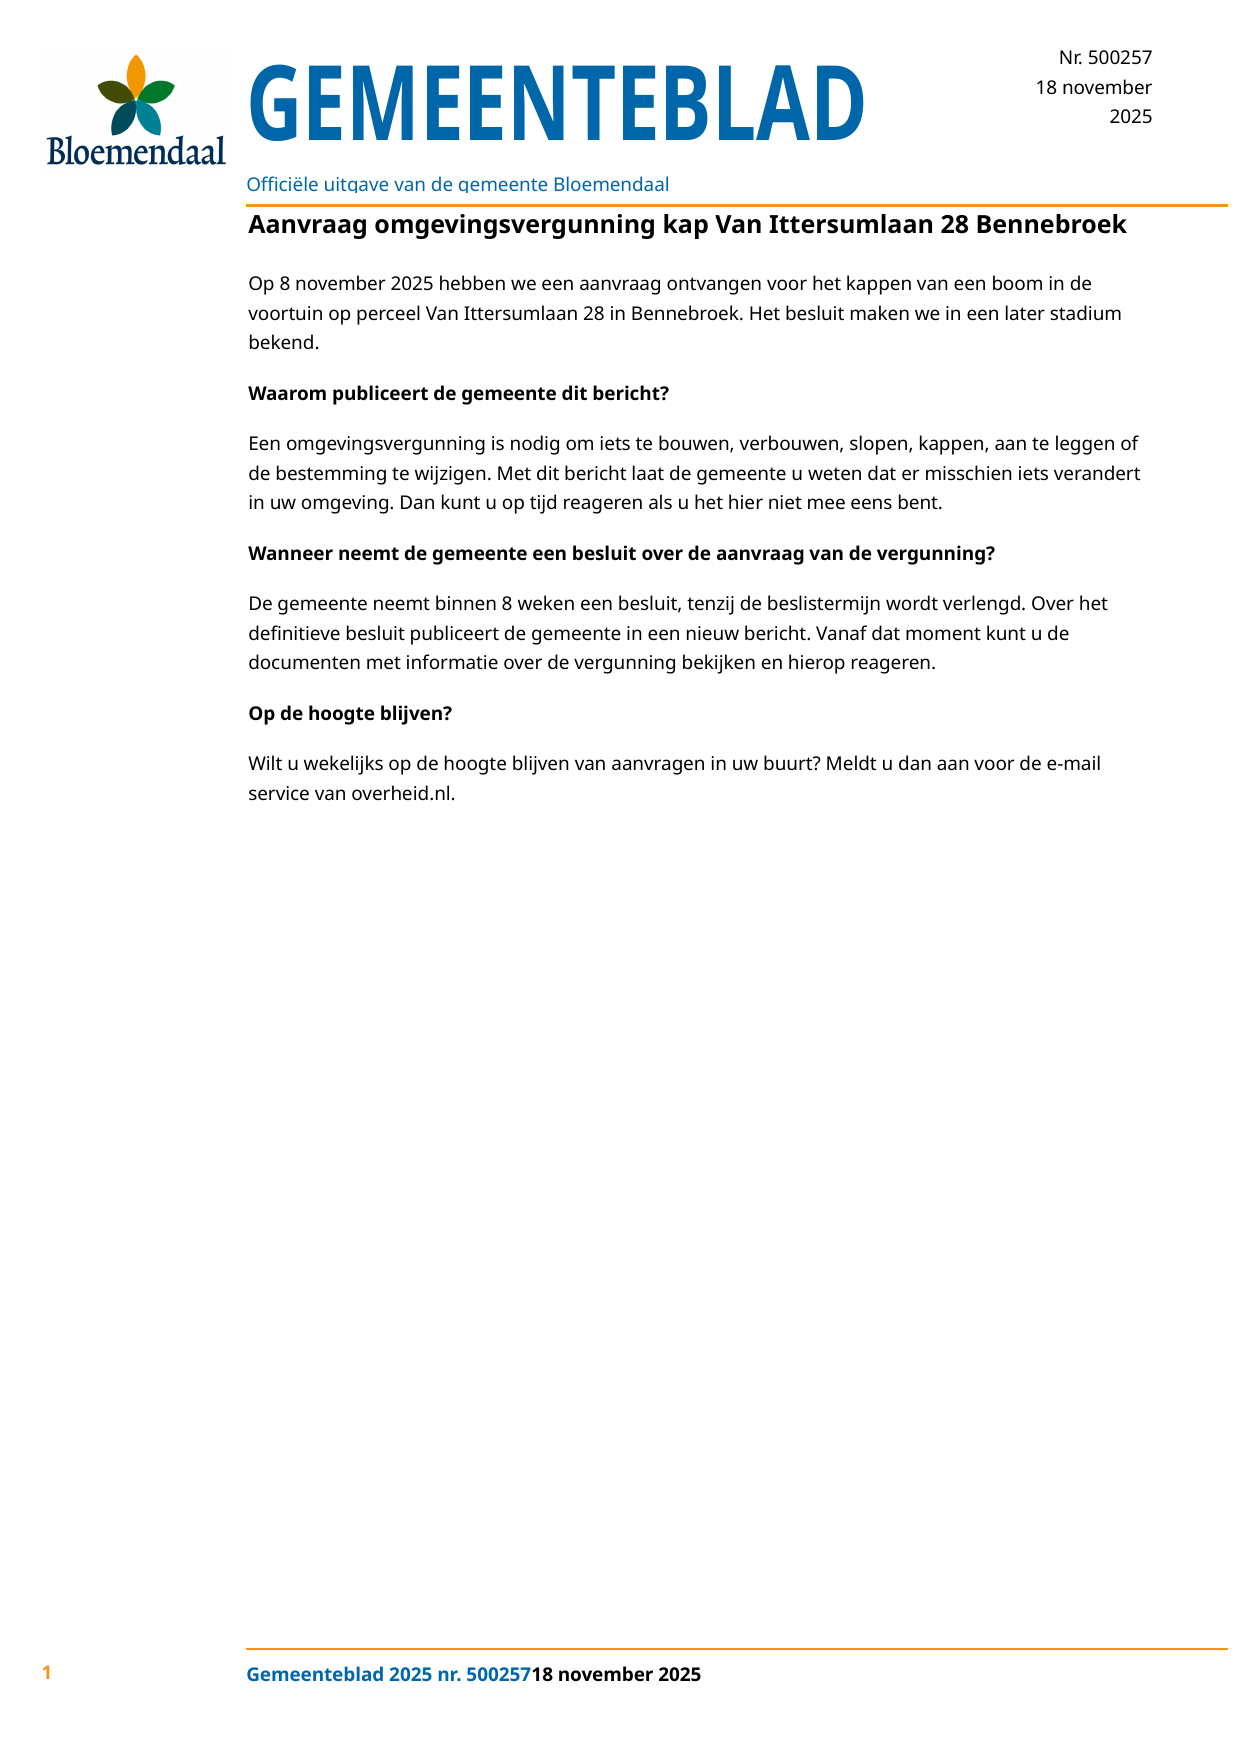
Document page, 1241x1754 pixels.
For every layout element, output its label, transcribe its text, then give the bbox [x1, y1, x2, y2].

text Aanvraag omgevingsvergunning kap Van Ittersumlaan 28 Bennebroek [248, 207, 1152, 241]
text De gemeente neemt binnen 8 weken een besluit, tenzij de beslistermijn wordt verlengd. Over het definitieve besluit publiceert de gemeente in een nieuw bericht. Vanaf dat moment kunt u de documenten met informatie over de vergunning bekijken en hierop reageren. [248, 590, 1152, 675]
text Op 8 november 2025 hebben we een aanvraag ontvangen voor het kappen van een boom in de voortuin op perceel Van Ittersumlaan 28 in Bennebroek. Het besluit maken we in een later stadium bekend. [248, 270, 1152, 355]
text Wanneer neemt de gemeente een besluit over de aanvraag van de vergunning? [248, 540, 1152, 566]
text Wilt u wekelijks op de hoogte blijven van aanvragen in uw buurt? Meldt u dan aan voor de e-mail service van overheid.nl. [248, 750, 1152, 806]
text Een omgevingsvergunning is nodig om iets te bouwen, verbouwen, slopen, kappen, aan te leggen of de bestemming te wijzigen. Met dit bericht laat de gemeente u weten dat er misschien iets verandert in uw omgeving. Dan kunt u op tijd reageren als u het hier niet mee eens bent. [248, 430, 1152, 515]
text Op de hoogte blijven? [248, 700, 1152, 726]
text Waarom publiceert de gemeente dit bericht? [248, 380, 1152, 406]
picture [41, 47, 231, 172]
